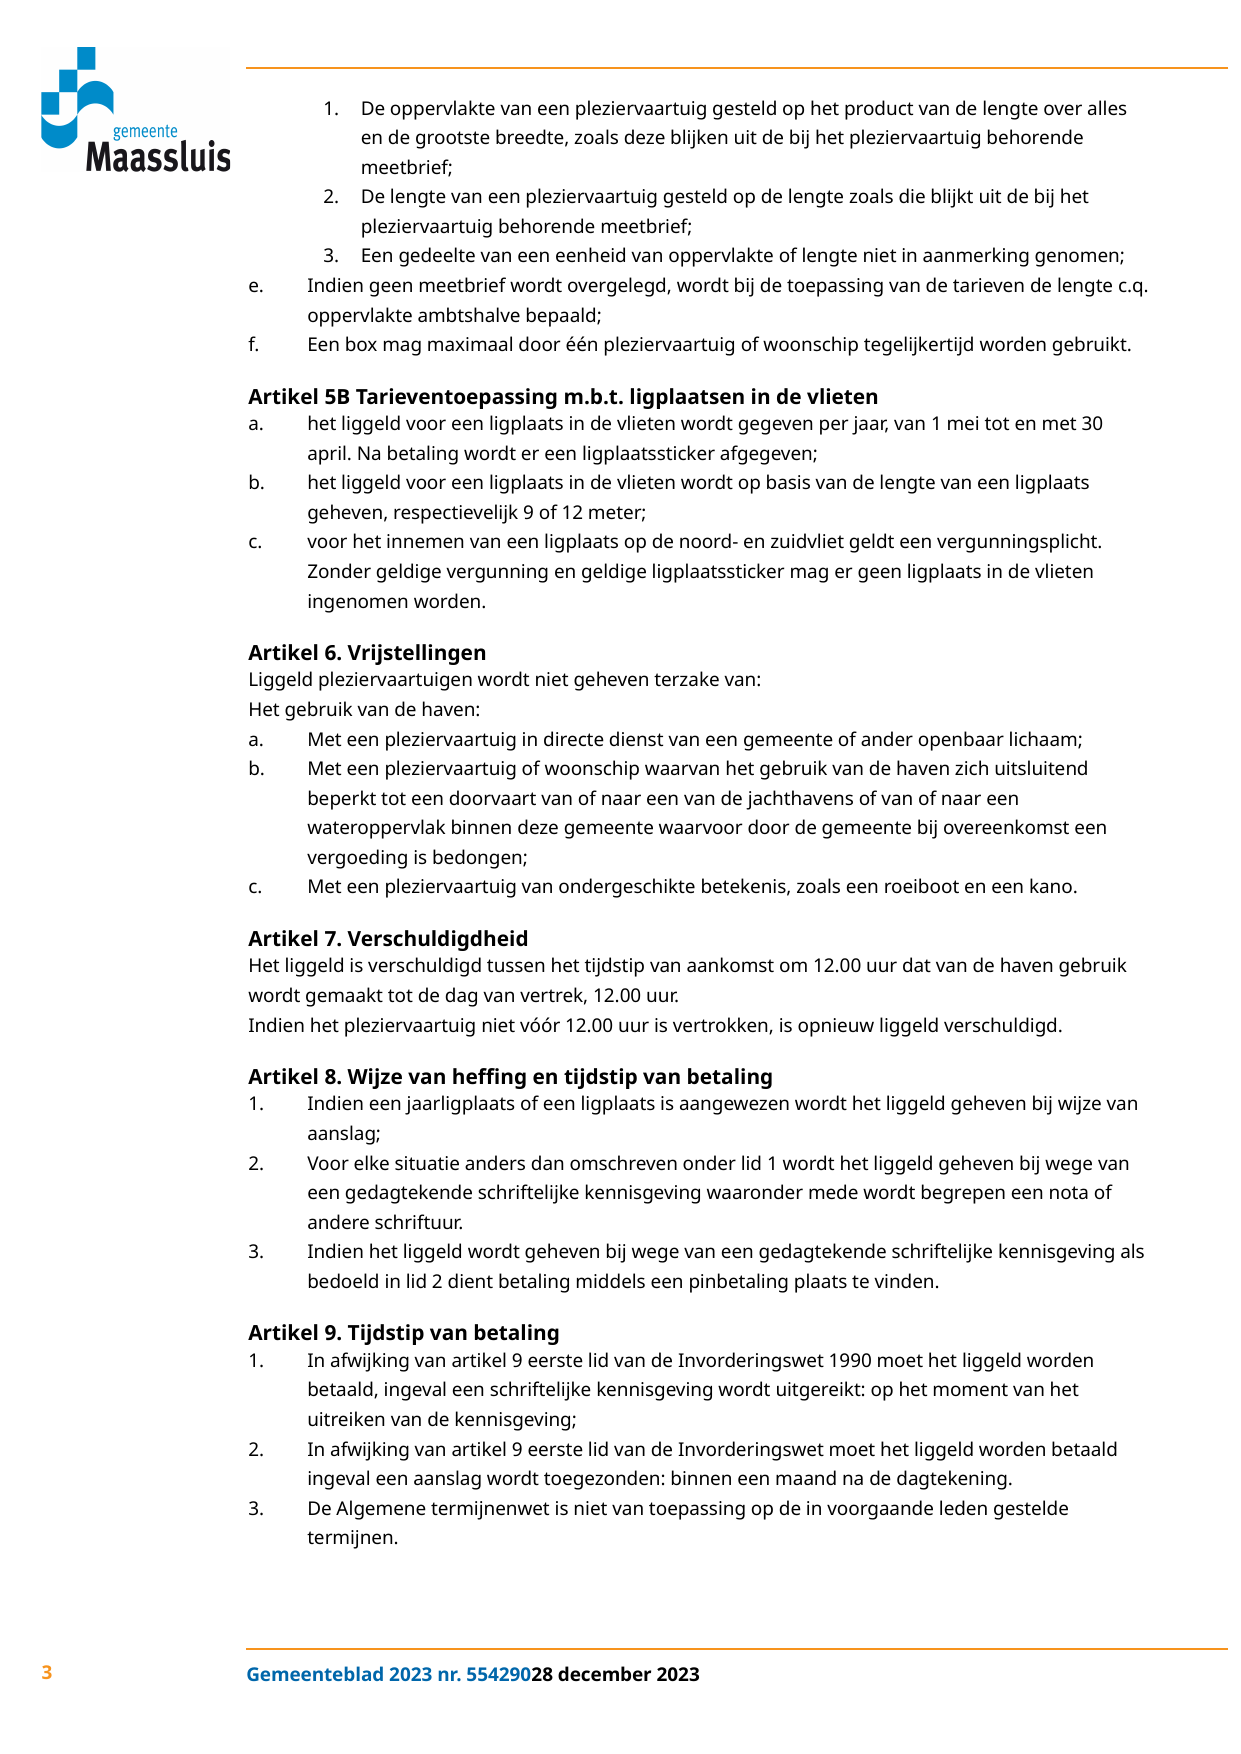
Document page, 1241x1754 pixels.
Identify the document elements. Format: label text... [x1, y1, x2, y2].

list voor het innemen van een ligplaats op de noord- en zuidvliet geldt een vergunningsplicht. Zonder geldige vergunning en geldige ligplaatssticker mag er geen ligplaats in de vlieten ingenomen worden. [248, 529, 1152, 613]
list het liggeld voor een ligplaats in de vlieten wordt op basis van de lengte van een ligplaats geheven, respectievelijk 9 of 12 meter; [248, 469, 1152, 525]
list De oppervlakte van een pleziervaartuig gesteld op het product van de lengte over alles en de grootste breedte, zoals deze blijken uit de bij het pleziervaartuig behorende meetbrief; [323, 95, 1152, 180]
list In afwijking van artikel 9 eerste lid van de Invorderingswet 1990 moet het liggeld worden betaald, ingeval een schriftelijke kennisgeving wordt uitgereikt: op het moment van het uitreiken van de kennisgeving; [248, 1347, 1152, 1432]
list De Algemene termijnenwet is niet van toepassing op de in voorgaande leden gestelde termijnen. [248, 1495, 1152, 1550]
list Met een pleziervaartuig of woonschip waarvan het gebruik van de haven zich uitsluitend beperkt tot een doorvaart van of naar een van de jachthavens of van of naar een wateroppervlak binnen deze gemeente waarvoor door de gemeente bij overeenkomst een vergoeding is bedongen; [248, 755, 1152, 870]
list Indien het liggeld wordt geheven bij wege van een gedagtekende schriftelijke kennisgeving als bedoeld in lid 2 dient betaling middels een pinbetaling plaats te vinden. [248, 1238, 1152, 1294]
list Met een pleziervaartuig van ondergeschikte betekenis, zoals een roeiboot en een kano. [248, 874, 1152, 899]
list Voor elke situatie anders dan omschreven onder lid 1 wordt het liggeld geheven bij wege van een gedagtekende schriftelijke kennisgeving waaronder mede wordt begrepen een nota of andere schriftuur. [248, 1150, 1152, 1235]
text Artikel 6. Vrijstellingen [248, 638, 1152, 667]
text Indien het pleziervaartuig niet vóór 12.00 uur is vertrokken, is opnieuw liggeld verschuldigd. [248, 1012, 1152, 1037]
text Artikel 9. Tijdstip van betaling [248, 1318, 1152, 1347]
text Het liggeld is verschuldigd tussen het tijdstip van aankomst om 12.00 uur dat van de haven gebruik wordt gemaakt tot de dag van vertrek, 12.00 uur. [248, 953, 1152, 1008]
list Een gedeelte van een eenheid van oppervlakte of lengte niet in aanmerking genomen; [323, 243, 1152, 268]
list Indien een jaarligplaats of een ligplaats is aangewezen wordt het liggeld geheven bij wijze van aanslag; [248, 1091, 1152, 1146]
list Een box mag maximaal door één pleziervaartuig of woonschip tegelijkertijd worden gebruikt. [248, 331, 1152, 357]
text Artikel 8. Wijze van heffing en tijdstip van betaling [248, 1062, 1152, 1091]
text Het gebruik van de haven: [248, 696, 1152, 722]
text Liggeld pleziervaartuigen wordt niet geheven terzake van: [248, 667, 1152, 692]
list Indien geen meetbrief wordt overgelegd, wordt bij de toepassing van de tarieven de lengte c.q. oppervlakte ambtshalve bepaald; [248, 272, 1152, 328]
list het liggeld voor een ligplaats in de vlieten wordt gegeven per jaar, van 1 mei tot en met 30 april. Na betaling wordt er een ligplaatssticker afgegeven; [248, 410, 1152, 466]
picture [41, 47, 77, 92]
list De lengte van een pleziervaartuig gesteld op de lengte zoals die blijkt uit de bij het pleziervaartuig behorende meetbrief; [323, 183, 1152, 239]
picture [41, 47, 231, 172]
text Artikel 7. Verschuldigdheid [248, 924, 1152, 953]
list In afwijking van artikel 9 eerste lid van de Invorderingswet moet het liggeld worden betaald ingeval een aanslag wordt toegezonden: binnen een maand na de dagtekening. [248, 1436, 1152, 1491]
list Met een pleziervaartuig in directe dienst van een gemeente of ander openbaar lichaam; [248, 726, 1152, 752]
text Artikel 5B Tarieventoepassing m.b.t. ligplaatsen in de vlieten [248, 382, 1152, 410]
